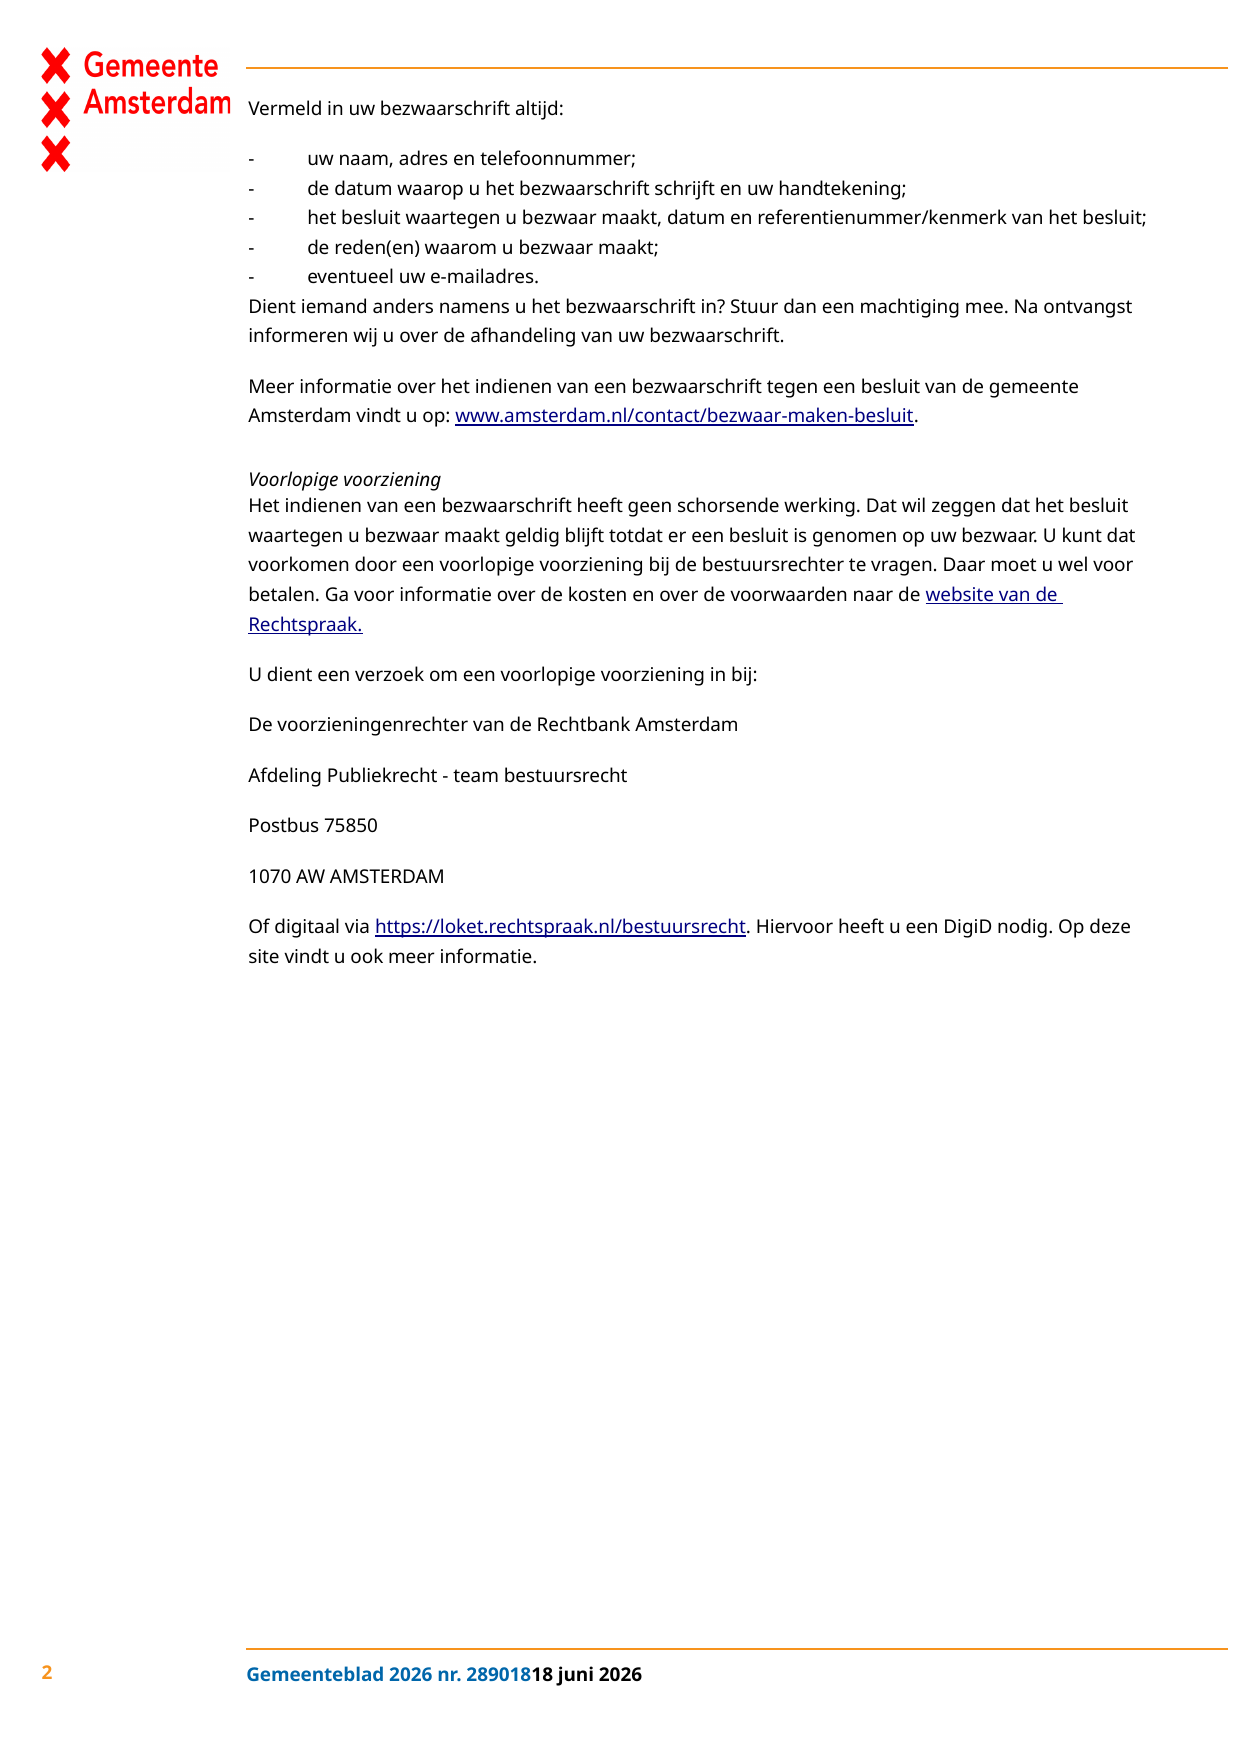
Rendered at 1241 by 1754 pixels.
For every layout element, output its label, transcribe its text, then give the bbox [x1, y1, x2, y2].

picture [41, 47, 231, 172]
text Het indienen van een bezwaarschrift heeft geen schorsende werking. Dat wil zeggen dat het besluit waartegen u bezwaar maakt geldig blijft totdat er een besluit is genomen op uw bezwaar. U kunt dat voorkomen door een voorlopige voorziening bij de bestuursrechter te vragen. Daar moet u wel voor betalen. Ga voor informatie over de kosten en over de voorwaarden naar de website van de Rechtspraak. [248, 492, 1152, 636]
list het besluit waartegen u bezwaar maakt, datum en referentienummer/kenmerk van het besluit; [248, 204, 1152, 230]
text Afdeling Publiekrecht - team bestuursrecht [248, 762, 1152, 788]
list de datum waarop u het bezwaarschrift schrijft en uw handtekening; [248, 175, 1152, 201]
text De voorzieningenrechter van de Rechtbank Amsterdam [248, 712, 1152, 737]
list de reden(en) waarom u bezwaar maakt; [248, 234, 1152, 260]
text Vermeld in uw bezwaarschrift altijd: [248, 95, 1152, 121]
text U dient een verzoek om een voorlopige voorziening in bij: [248, 661, 1152, 687]
list uw naam, adres en telefoonnummer; [248, 145, 1152, 171]
text 1070 AW AMSTERDAM [248, 863, 1152, 888]
text Voorlopige voorziening [248, 467, 1152, 492]
text Dient iemand anders namens u het bezwaarschrift in? Stuur dan een machtiging mee. Na ontvangst informeren wij u over de afhandeling van uw bezwaarschrift. [248, 293, 1152, 348]
text Of digitaal via https://loket.rechtspraak.nl/bestuursrecht. Hiervoor heeft u een DigiD nodig. Op deze site vindt u ook meer informatie. [248, 913, 1152, 968]
text Meer informatie over het indienen van een bezwaarschrift tegen een besluit van de gemeente Amsterdam vindt u op: www.amsterdam.nl/contact/bezwaar-maken-besluit. [248, 373, 1152, 428]
list eventueel uw e-mailadres. [248, 263, 1152, 289]
text Postbus 75850 [248, 812, 1152, 838]
